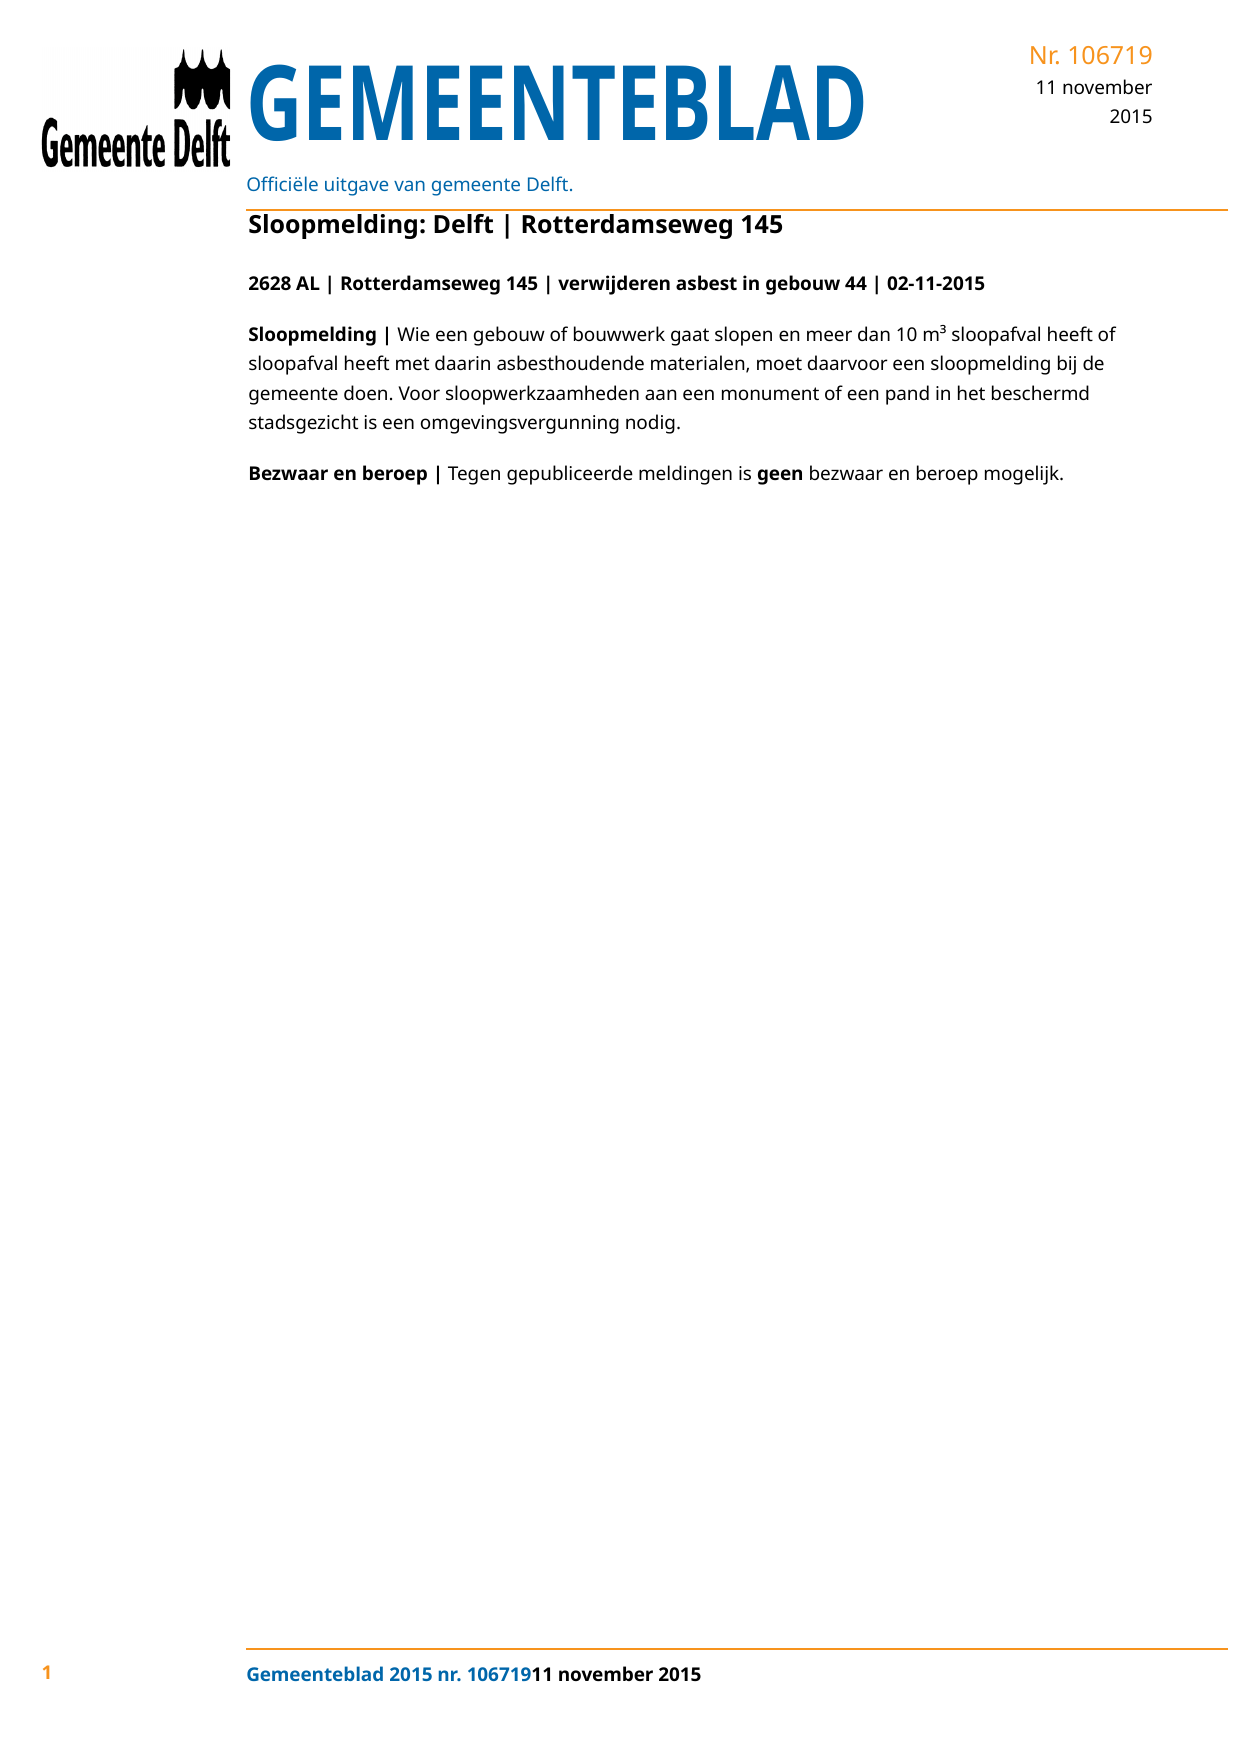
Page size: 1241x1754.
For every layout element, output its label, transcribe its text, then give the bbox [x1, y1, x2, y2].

text 2628 AL | Rotterdamseweg 145 | verwijderen asbest in gebouw 44 | 02-11-2015 [248, 270, 1152, 296]
text Sloopmelding: Delft | Rotterdamseweg 145 [248, 211, 1152, 241]
text Sloopmelding | Wie een gebouw of bouwwerk gaat slopen en meer dan 10 m³ sloopafval heeft of sloopafval heeft met daarin asbesthoudende materialen, moet daarvoor een sloopmelding bij de gemeente doen. Voor sloopwerkzaamheden aan een monument of een pand in het beschermd stadsgezicht is een omgevingsvergunning nodig. [248, 321, 1152, 435]
text Bezwaar en beroep | Tegen gepubliceerde meldingen is geen bezwaar en beroep mogelijk. [248, 460, 1152, 486]
picture [41, 47, 231, 172]
